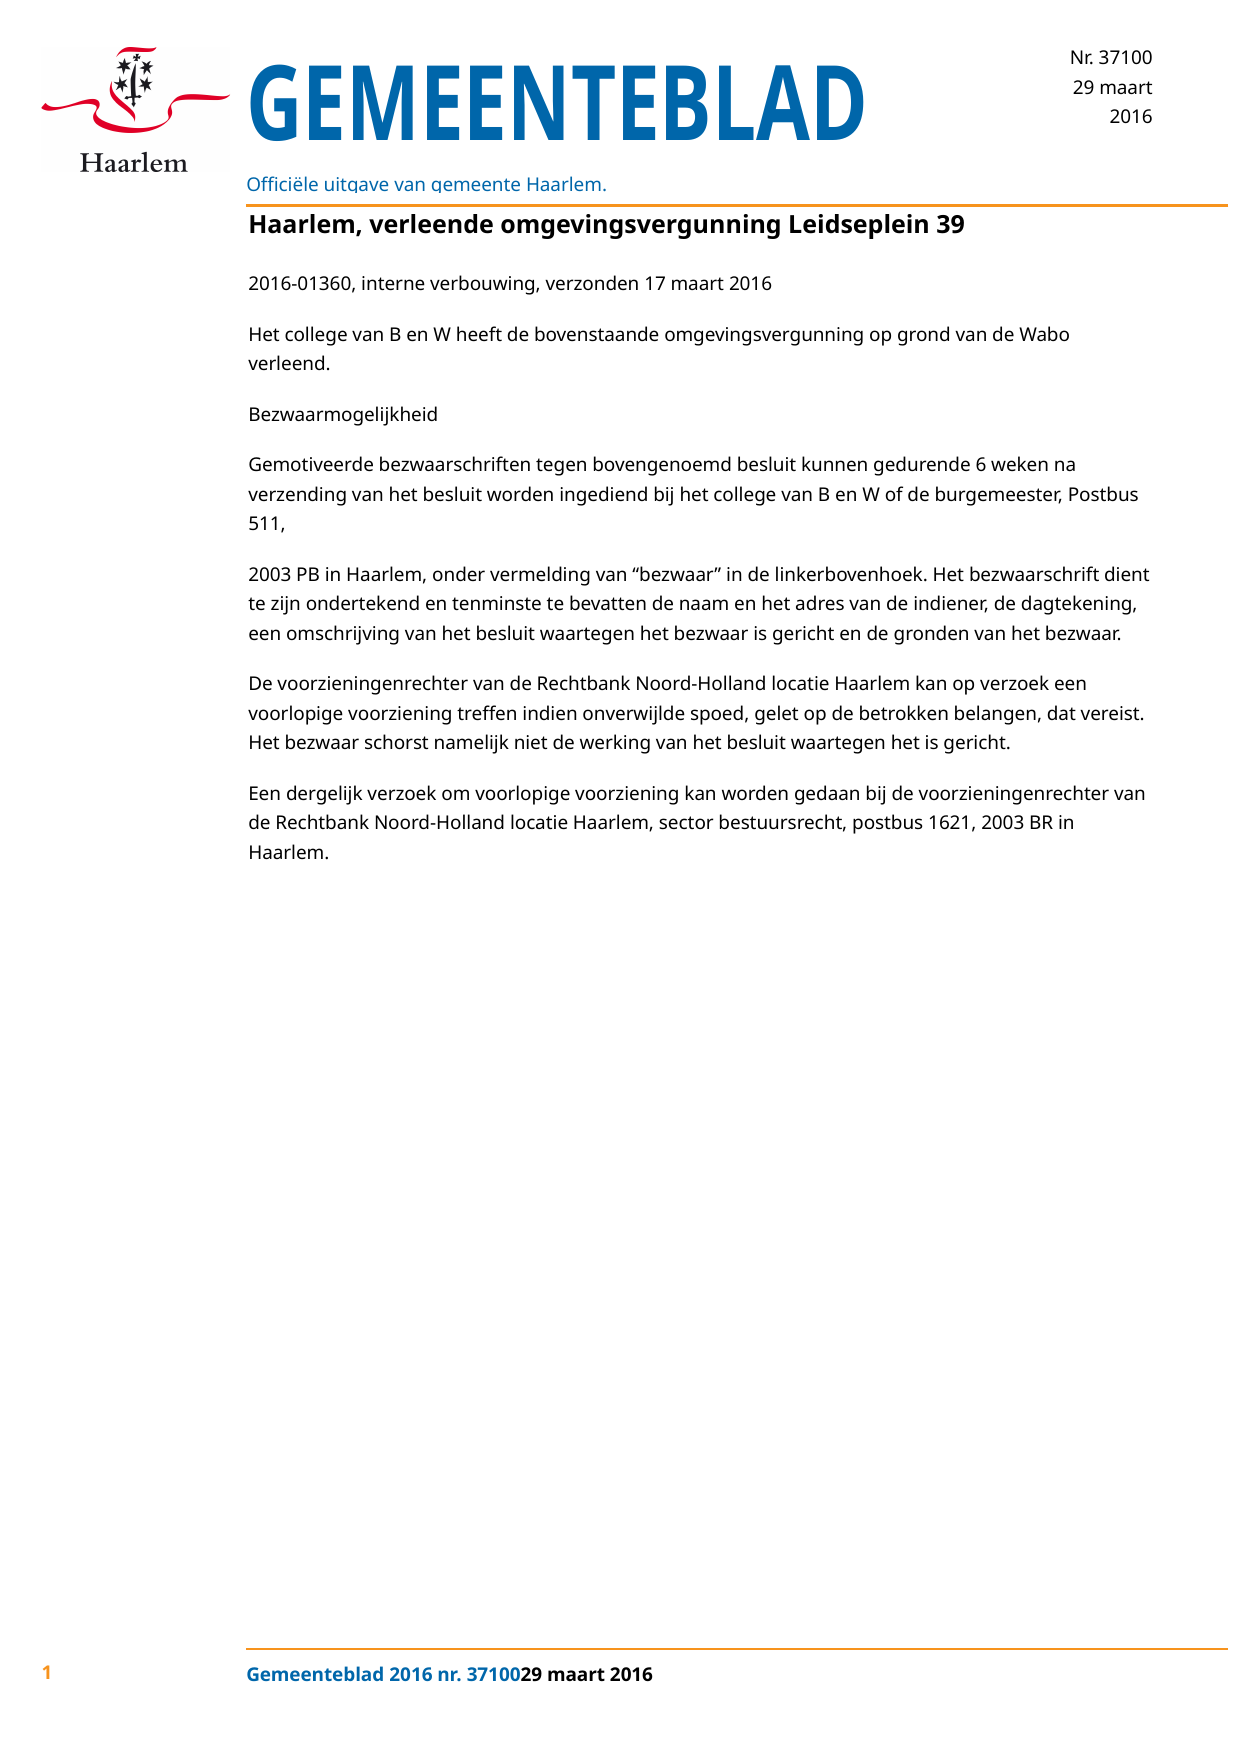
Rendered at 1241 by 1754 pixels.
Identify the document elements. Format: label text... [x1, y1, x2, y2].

picture [41, 47, 231, 172]
text Bezwaarmogelijkheid [248, 401, 1152, 426]
text Een dergelijk verzoek om voorlopige voorziening kan worden gedaan bij de voorzieningenrechter van de Rechtbank Noord-Holland locatie Haarlem, sector bestuursrecht, postbus 1621, 2003 BR in Haarlem. [248, 780, 1152, 865]
text Haarlem, verleende omgevingsvergunning Leidseplein 39 [248, 207, 1152, 241]
text Gemotiveerde bezwaarschriften tegen bovengenoemd besluit kunnen gedurende 6 weken na verzending van het besluit worden ingediend bij het college van B en W of de burgemeester, Postbus 511, [248, 451, 1152, 536]
text 2016-01360, interne verbouwing, verzonden 17 maart 2016 [248, 270, 1152, 296]
text De voorzieningenrechter van de Rechtbank Noord-Holland locatie Haarlem kan op verzoek een voorlopige voorziening treffen indien onverwijlde spoed, gelet op de betrokken belangen, dat vereist. Het bezwaar schorst namelijk niet de werking van het besluit waartegen het is gericht. [248, 670, 1152, 755]
text 2003 PB in Haarlem, onder vermelding van “bezwaar” in de linkerbovenhoek. Het bezwaarschrift dient te zijn ondertekend en tenminste te bevatten de naam en het adres van de indiener, de dagtekening, een omschrijving van het besluit waartegen het bezwaar is gericht en de gronden van het bezwaar. [248, 561, 1152, 646]
text Het college van B en W heeft de bovenstaande omgevingsvergunning op grond van de Wabo verleend. [248, 321, 1152, 376]
